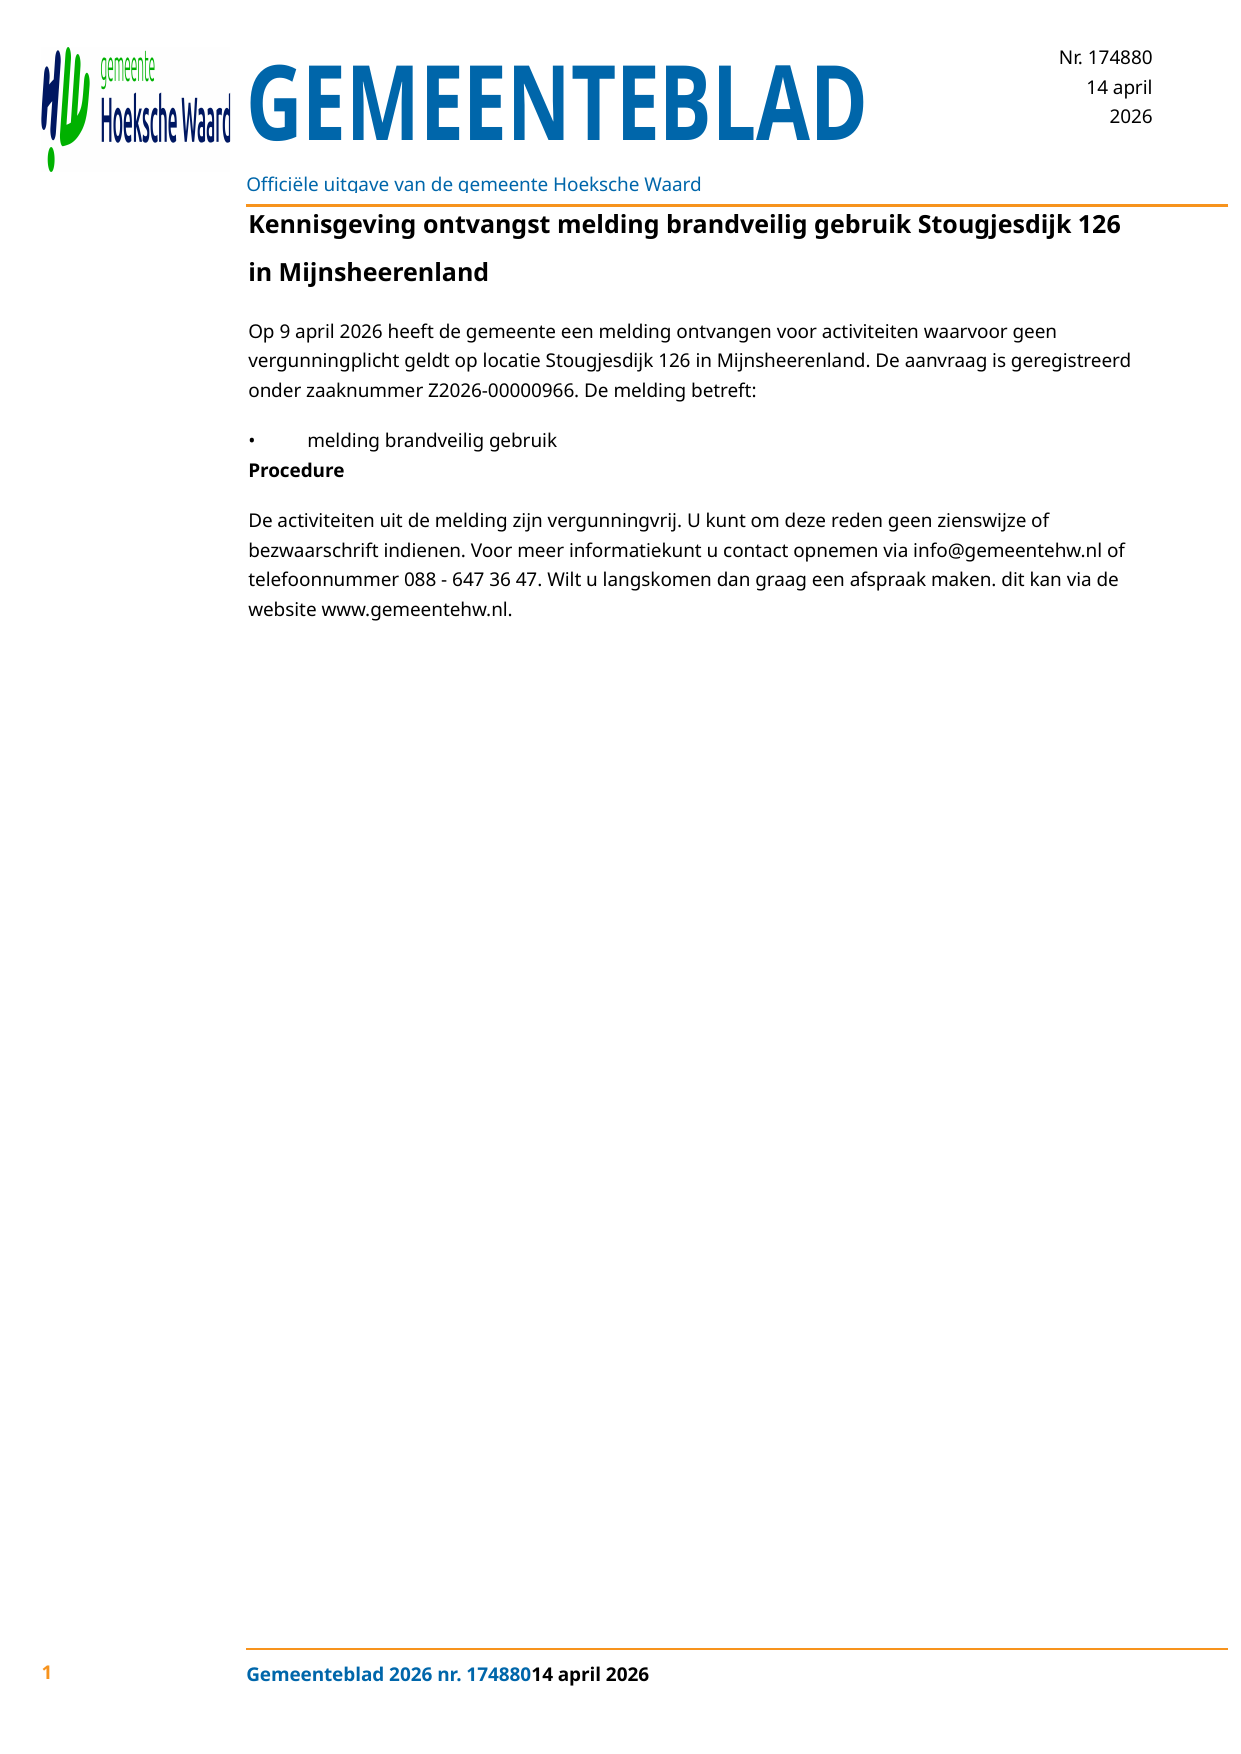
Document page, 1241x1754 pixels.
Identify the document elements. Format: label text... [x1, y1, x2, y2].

text De activiteiten uit de melding zijn vergunningvrij. U kunt om deze reden geen zienswijze of bezwaarschrift indienen. Voor meer informatiekunt u contact opnemen via info@gemeentehw.nl of telefoonnummer 088 - 647 36 47. Wilt u langskomen dan graag een afspraak maken. dit kan via de website www.gemeentehw.nl. [248, 507, 1152, 622]
text Kennisgeving ontvangst melding brandveilig gebruik Stougjesdijk 126 in Mijnsheerenland [248, 207, 1152, 288]
picture [41, 47, 231, 172]
text Op 9 april 2026 heeft de gemeente een melding ontvangen voor activiteiten waarvoor geen vergunningplicht geldt op locatie Stougjesdijk 126 in Mijnsheerenland. De aanvraag is geregistreerd onder zaaknummer Z2026-00000966. De melding betreft: [248, 318, 1152, 403]
text Procedure [248, 457, 1152, 483]
list melding brandveilig gebruik [248, 427, 1152, 453]
